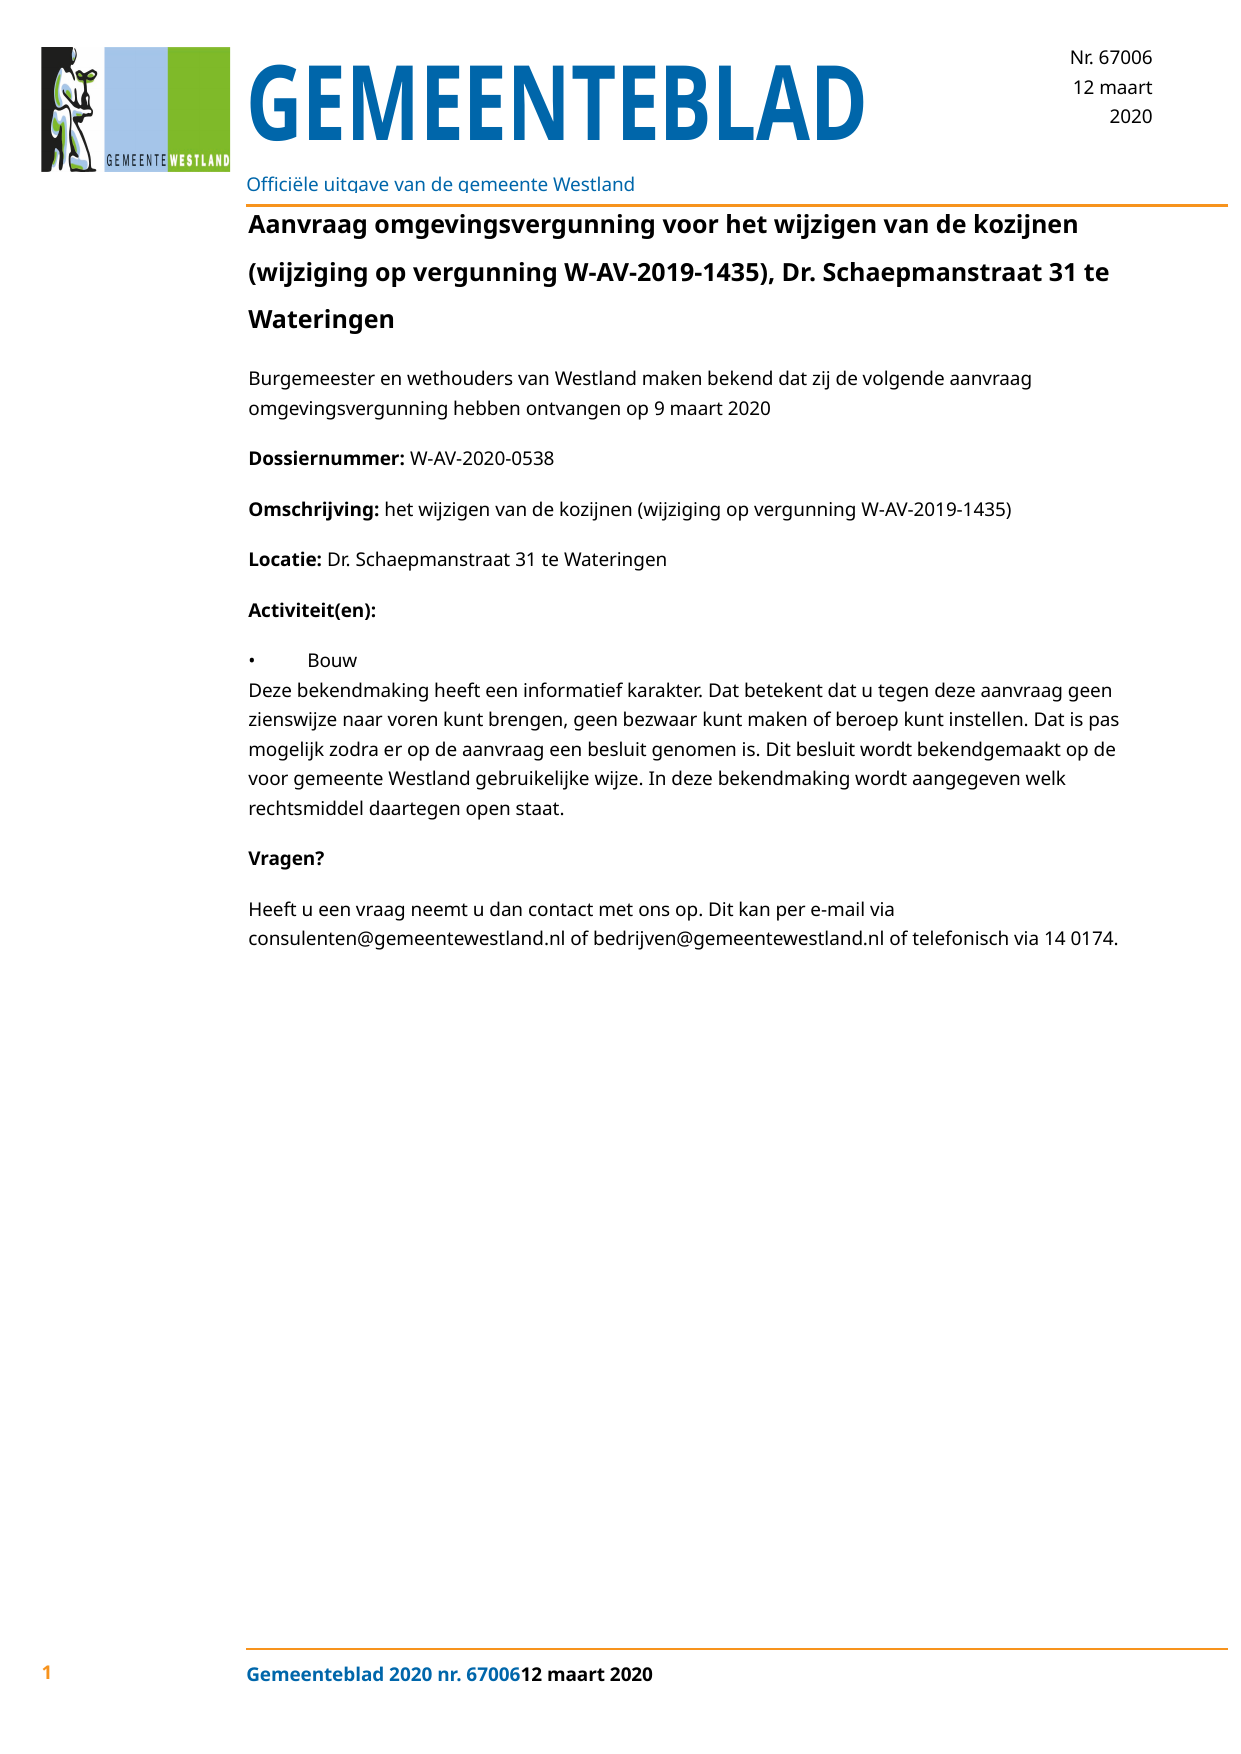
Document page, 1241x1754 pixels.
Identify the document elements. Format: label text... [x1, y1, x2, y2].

text Vragen? [248, 846, 1152, 871]
text Heeft u een vraag neemt u dan contact met ons op. Dit kan per e-mail via consulenten@gemeentewestland.nl of bedrijven@gemeentewestland.nl of telefonisch via 14 0174. [248, 896, 1152, 951]
list Bouw [248, 647, 1152, 673]
text Dossiernummer: W-AV-2020-0538 [248, 446, 1152, 471]
picture [41, 47, 231, 172]
text Aanvraag omgevingsvergunning voor het wijzigen van de kozijnen (wijziging op vergunning W-AV-2019-1435), Dr. Schaepmanstraat 31 te Wateringen [248, 207, 1152, 336]
text Locatie: Dr. Schaepmanstraat 31 te Wateringen [248, 546, 1152, 572]
text Deze bekendmaking heeft een informatief karakter. Dat betekent dat u tegen deze aanvraag geen zienswijze naar voren kunt brengen, geen bezwaar kunt maken of beroep kunt instellen. Dat is pas mogelijk zodra er op de aanvraag een besluit genomen is. Dit besluit wordt bekendgemaakt op de voor gemeente Westland gebruikelijke wijze. In deze bekendmaking wordt aangegeven welk rechtsmiddel daartegen open staat. [248, 677, 1152, 821]
text Burgemeester en wethouders van Westland maken bekend dat zij de volgende aanvraag omgevingsvergunning hebben ontvangen op 9 maart 2020 [248, 366, 1152, 421]
text Omschrijving: het wijzigen van de kozijnen (wijziging op vergunning W-AV-2019-1435) [248, 496, 1152, 522]
text Activiteit(en): [248, 597, 1152, 622]
